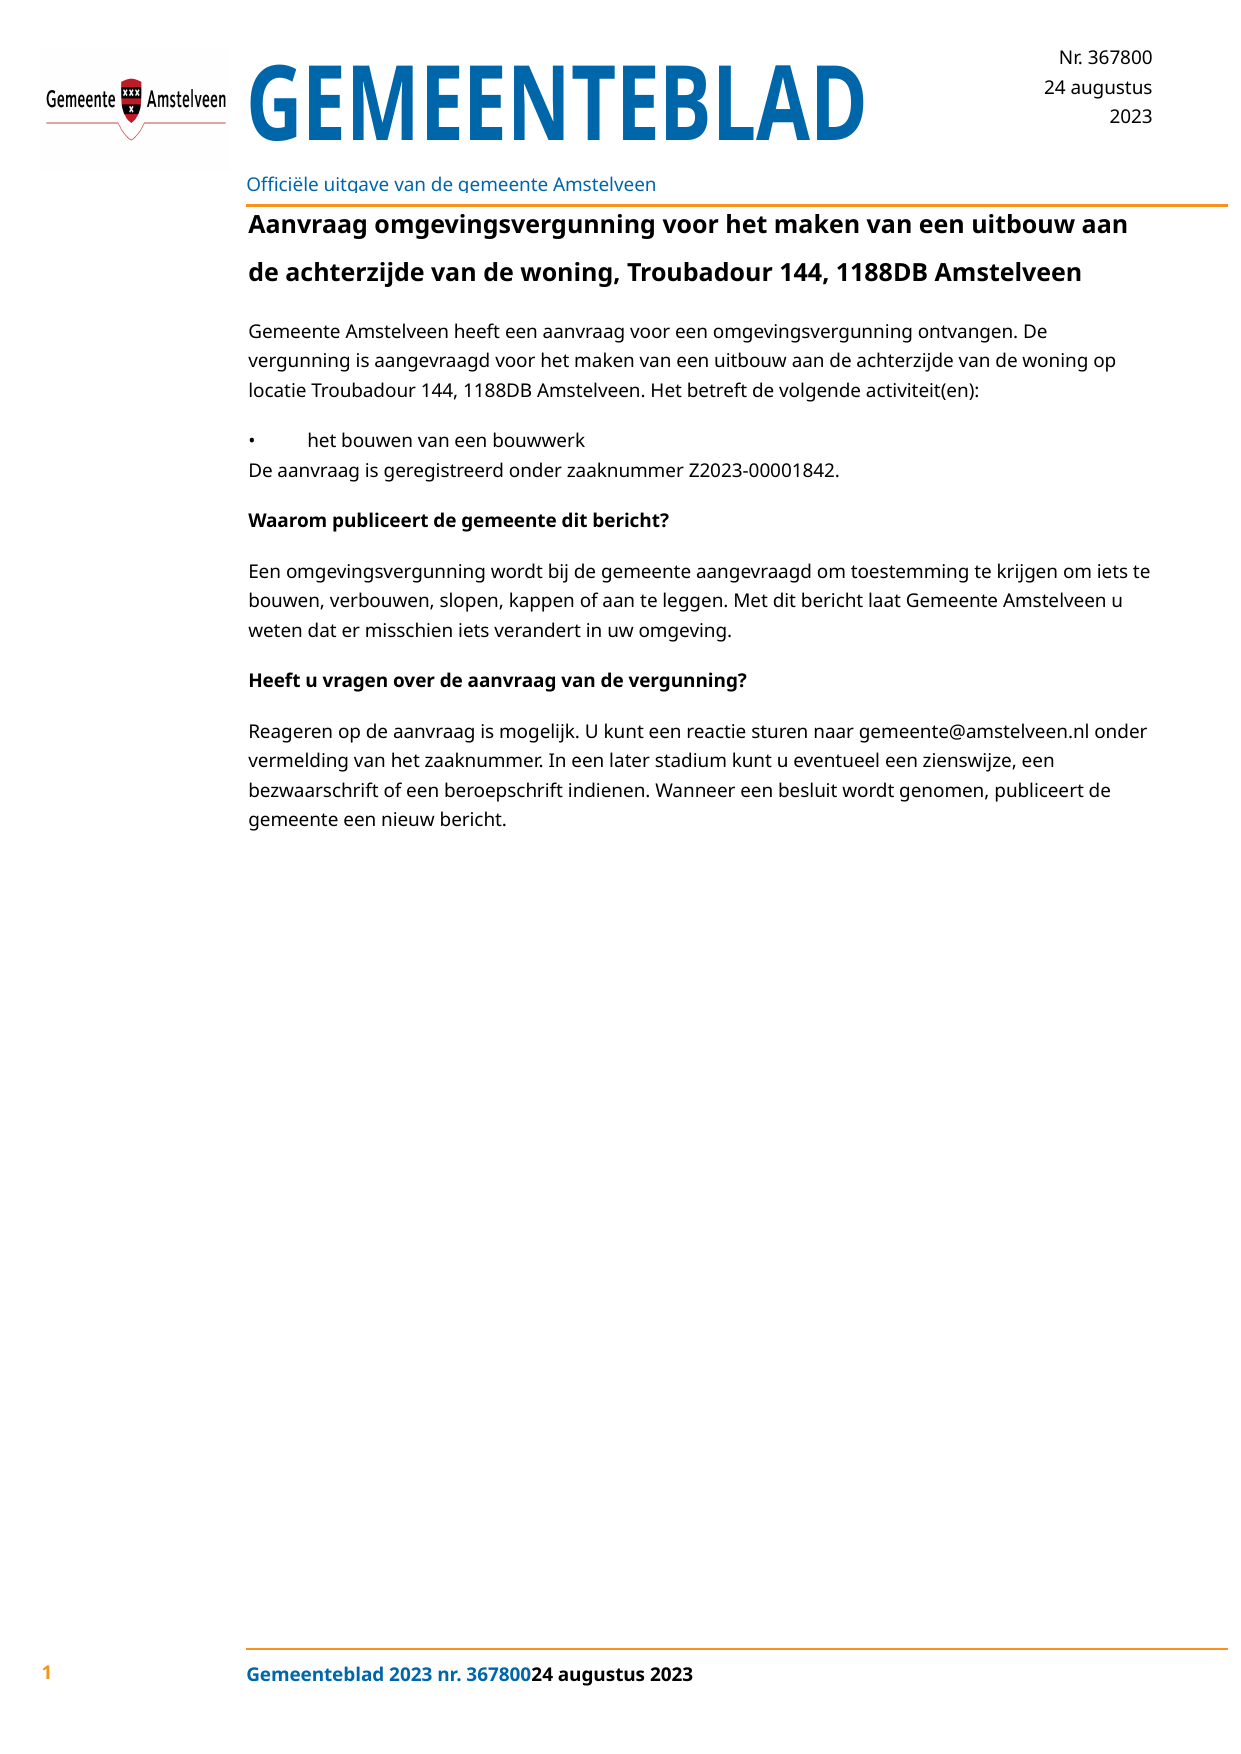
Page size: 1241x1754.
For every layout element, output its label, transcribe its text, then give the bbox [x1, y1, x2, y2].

picture [41, 47, 231, 172]
list het bouwen van een bouwwerk [248, 427, 1152, 453]
text Aanvraag omgevingsvergunning voor het maken van een uitbouw aan de achterzijde van de woning, Troubadour 144, 1188DB Amstelveen [248, 207, 1152, 288]
text Reageren op de aanvraag is mogelijk. U kunt een reactie sturen naar gemeente@amstelveen.nl onder vermelding van het zaaknummer. In een later stadium kunt u eventueel een zienswijze, een bezwaarschrift of een beroepschrift indienen. Wanneer een besluit wordt genomen, publiceert de gemeente een nieuw bericht. [248, 718, 1152, 832]
text Gemeente Amstelveen heeft een aanvraag voor een omgevingsvergunning ontvangen. De vergunning is aangevraagd voor het maken van een uitbouw aan de achterzijde van de woning op locatie Troubadour 144, 1188DB Amstelveen. Het betreft de volgende activiteit(en): [248, 318, 1152, 403]
text Waarom publiceert de gemeente dit bericht? [248, 507, 1152, 533]
text De aanvraag is geregistreerd onder zaaknummer Z2023-00001842. [248, 457, 1152, 483]
text Heeft u vragen over de aanvraag van de vergunning? [248, 667, 1152, 693]
text Een omgevingsvergunning wordt bij de gemeente aangevraagd om toestemming te krijgen om iets te bouwen, verbouwen, slopen, kappen of aan te leggen. Met dit bericht laat Gemeente Amstelveen u weten dat er misschien iets verandert in uw omgeving. [248, 558, 1152, 643]
